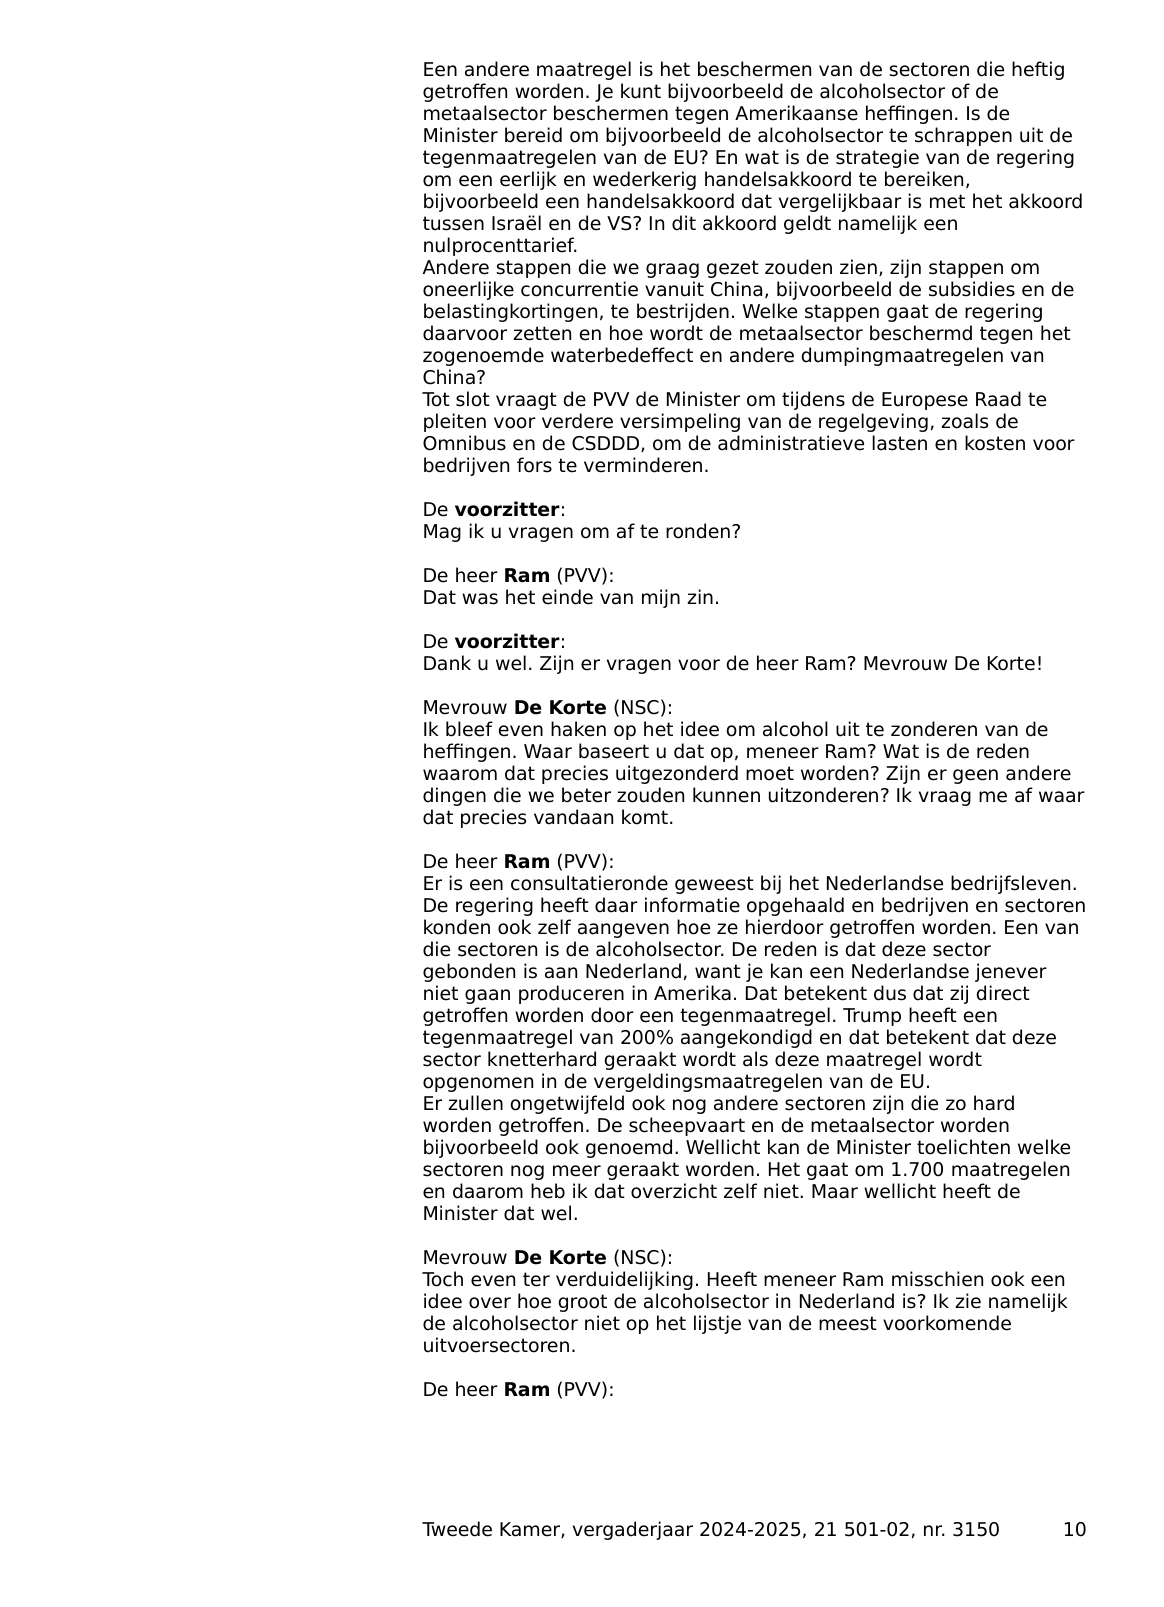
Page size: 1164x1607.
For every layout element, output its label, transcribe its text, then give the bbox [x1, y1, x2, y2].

text Dat was het einde van mijn zin. [422, 587, 1087, 609]
text Toch even ter verduidelijking. Heeft meneer Ram misschien ook een idee over hoe groot de alcoholsector in Nederland is? Ik zie namelijk de alcoholsector niet op het lijstje van de meest voorkomende uitvoersectoren. [422, 1269, 1087, 1357]
text De heer Ram (PVV): [422, 565, 1087, 587]
text Mevrouw De Korte (NSC): [422, 697, 1087, 719]
text Dank u wel. Zijn er vragen voor de heer Ram? Mevrouw De Korte! [422, 653, 1087, 675]
text Er is een consultatieronde geweest bij het Nederlandse bedrijfsleven. De regering heeft daar informatie opgehaald en bedrijven en sectoren konden ook zelf aangeven hoe ze hierdoor getroffen worden. Een van die sectoren is de alcoholsector. De reden is dat deze sector gebonden is aan Nederland, want je kan een Nederlandse jenever niet gaan produceren in Amerika. Dat betekent dus dat zij direct getroffen worden door een tegenmaatregel. Trump heeft een tegenmaatregel van 200% aangekondigd en dat betekent dat deze sector knetterhard geraakt wordt als deze maatregel wordt opgenomen in de vergeldingsmaatregelen van de EU. [422, 873, 1087, 1093]
text Ik bleef even haken op het idee om alcohol uit te zonderen van de heffingen. Waar baseert u dat op, meneer Ram? Wat is de reden waarom dat precies uitgezonderd moet worden? Zijn er geen andere dingen die we beter zouden kunnen uitzonderen? Ik vraag me af waar dat precies vandaan komt. [422, 719, 1087, 829]
text Een andere maatregel is het beschermen van de sectoren die heftig getroffen worden. Je kunt bijvoorbeeld de alcoholsector of de metaalsector beschermen tegen Amerikaanse heffingen. Is de Minister bereid om bijvoorbeeld de alcoholsector te schrappen uit de tegenmaatregelen van de EU? En wat is de strategie van de regering om een eerlijk en wederkerig handelsakkoord te bereiken, bijvoorbeeld een handelsakkoord dat vergelijkbaar is met het akkoord tussen Israël en de VS? In dit akkoord geldt namelijk een nulprocenttarief. [422, 59, 1087, 257]
text De voorzitter: [422, 631, 1087, 653]
text De voorzitter: [422, 499, 1087, 521]
text Mevrouw De Korte (NSC): [422, 1247, 1087, 1269]
text Tot slot vraagt de PVV de Minister om tijdens de Europese Raad te pleiten voor verdere versimpeling van de regelgeving, zoals de Omnibus en de CSDDD, om de administratieve lasten en kosten voor bedrijven fors te verminderen. [422, 389, 1087, 477]
text Andere stappen die we graag gezet zouden zien, zijn stappen om oneerlijke concurrentie vanuit China, bijvoorbeeld de subsidies en de belastingkortingen, te bestrijden. Welke stappen gaat de regering daarvoor zetten en hoe wordt de metaalsector beschermd tegen het zogenoemde waterbedeffect en andere dumpingmaatregelen van China? [422, 257, 1087, 389]
text De heer Ram (PVV): [422, 851, 1087, 873]
text Mag ik u vragen om af te ronden? [422, 521, 1087, 543]
text Er zullen ongetwijfeld ook nog andere sectoren zijn die zo hard worden getroffen. De scheepvaart en de metaalsector worden bijvoorbeeld ook genoemd. Wellicht kan de Minister toelichten welke sectoren nog meer geraakt worden. Het gaat om 1.700 maatregelen en daarom heb ik dat overzicht zelf niet. Maar wellicht heeft de Minister dat wel. [422, 1093, 1087, 1225]
text De heer Ram (PVV): [422, 1379, 1087, 1401]
